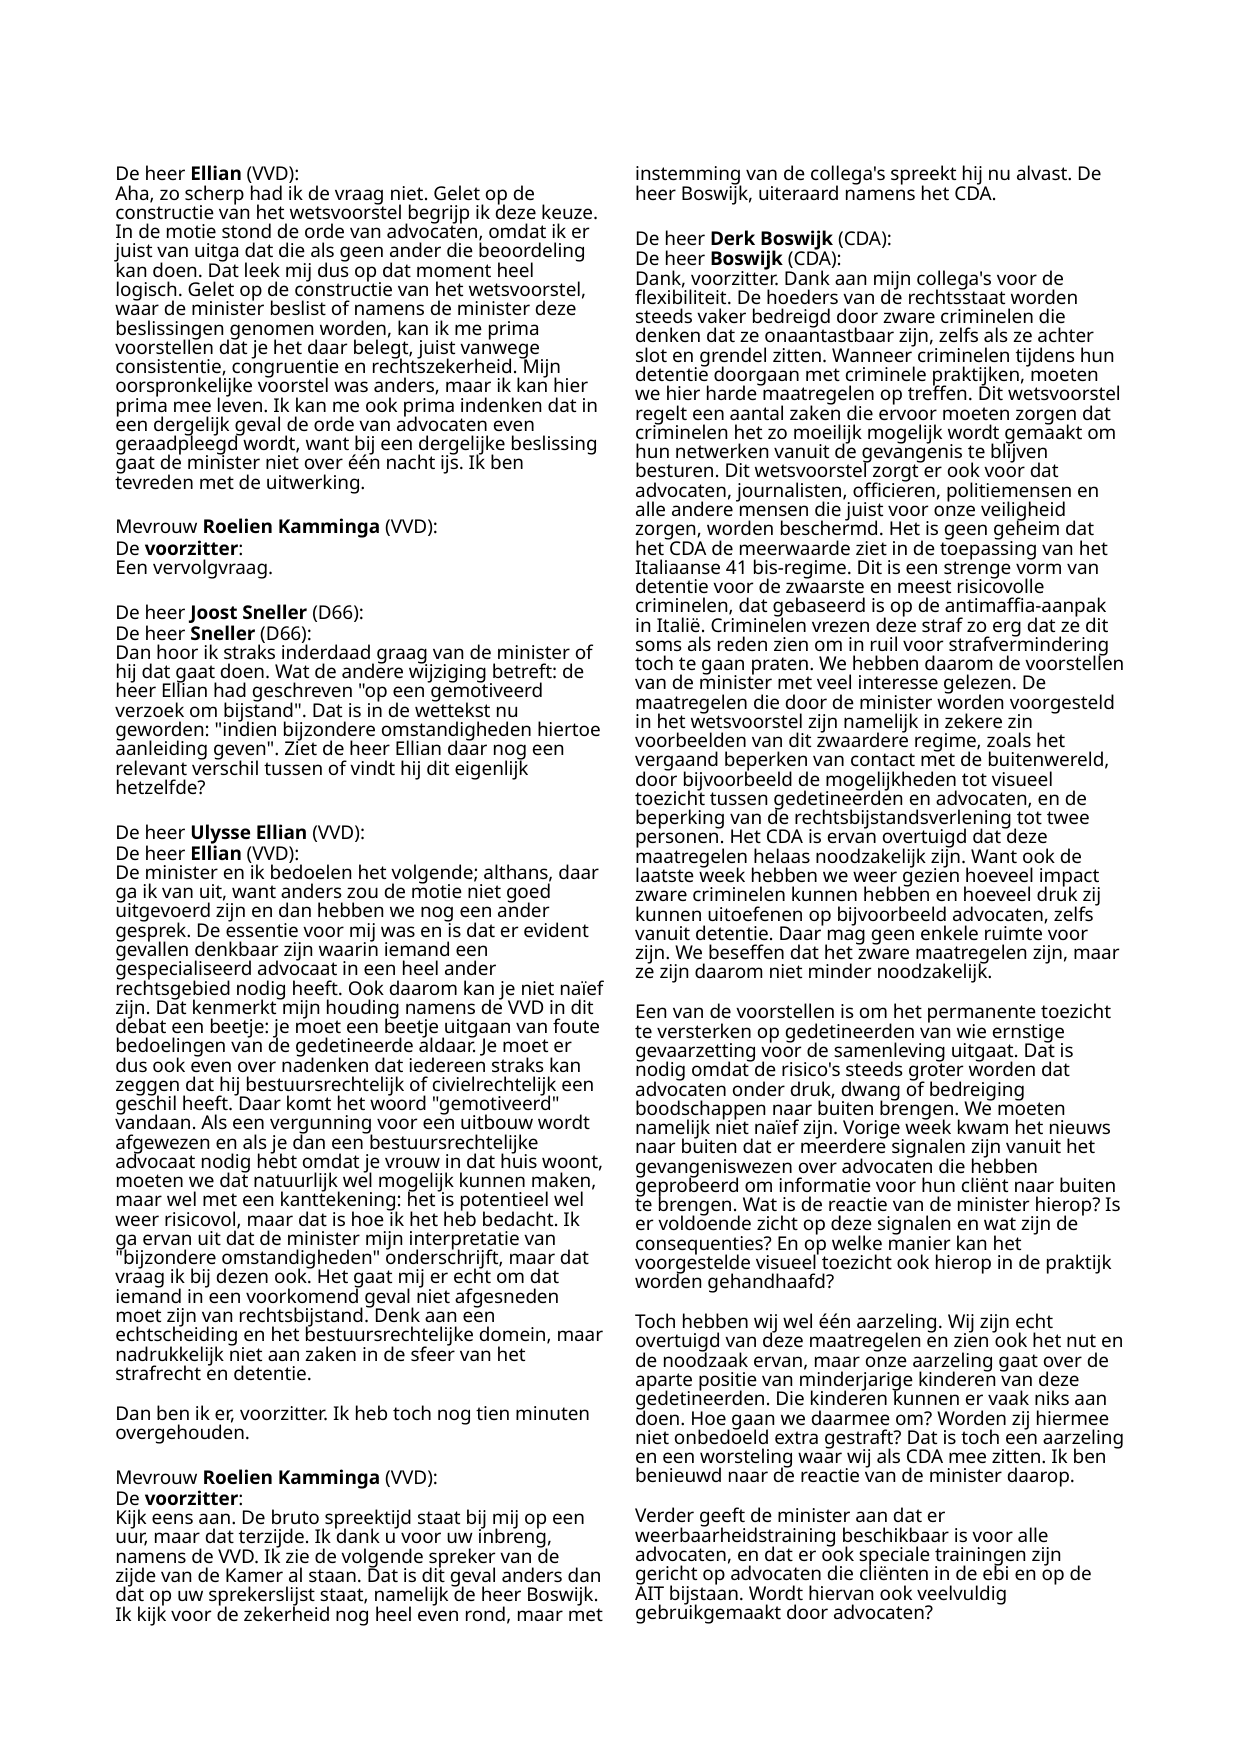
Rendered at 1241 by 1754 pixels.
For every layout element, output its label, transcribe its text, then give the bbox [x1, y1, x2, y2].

text De heer Ulysse Ellian (VVD): [115, 819, 605, 844]
text Mevrouw Roelien Kamminga (VVD): [115, 1464, 605, 1490]
text De minister en ik bedoelen het volgende; althans, daar ga ik van uit, want anders zou de motie niet goed uitgevoerd zijn en dan hebben we nog een ander gesprek. De essentie voor mij was en is dat er evident gevallen denkbaar zijn waarin iemand een gespecialiseerd advocaat in een heel ander rechtsgebied nodig heeft. Ook daarom kan je niet naïef zijn. Dat kenmerkt mijn houding namens de VVD in dit debat een beetje: je moet een beetje uitgaan van foute bedoelingen van de gedetineerde aldaar. Je moet er dus ook even over nadenken dat iedereen straks kan zeggen dat hij bestuursrechtelijk of civielrechtelijk een geschil heeft. Daar komt het woord "gemotiveerd" vandaan. Als een vergunning voor een uitbouw wordt afgewezen en als je dan een bestuursrechtelijke advocaat nodig hebt omdat je vrouw in dat huis woont, moeten we dat natuurlijk wel mogelijk kunnen maken, maar wel met een kanttekening: het is potentieel wel weer risicovol, maar dat is hoe ik het heb bedacht. Ik ga ervan uit dat de minister mijn interpretatie van "bijzondere omstandigheden" onderschrijft, maar dat vraag ik bij dezen ook. Het gaat mij er echt om dat iemand in een voorkomend geval niet afgesneden moet zijn van rechtsbijstand. Denk aan een echtscheiding en het bestuursrechtelijke domein, maar nadrukkelijk niet aan zaken in de sfeer van het strafrecht en detentie. [115, 864, 605, 1384]
text Een van de voorstellen is om het permanente toezicht te versterken op gedetineerden van wie ernstige gevaarzetting voor de samenleving uitgaat. Dat is nodig omdat de risico's steeds groter worden dat advocaten onder druk, dwang of bedreiging boodschappen naar buiten brengen. We moeten namelijk niet naïef zijn. Vorige week kwam het nieuws naar buiten dat er meerdere signalen zijn vanuit het gevangeniswezen over advocaten die hebben geprobeerd om informatie voor hun cliënt naar buiten te brengen. Wat is de reactie van de minister hierop? Is er voldoende zicht op deze signalen en wat zijn de consequenties? En op welke manier kan het voorgestelde visueel toezicht ook hierop in de praktijk worden gehandhaafd? [635, 1003, 1125, 1292]
text instemming van de collega's spreekt hij nu alvast. De heer Boswijk, uiteraard namens het CDA. [635, 165, 1125, 204]
text Dan ben ik er, voorzitter. Ik heb toch nog tien minuten overgehouden. [115, 1405, 605, 1443]
text De heer Ellian (VVD): [115, 844, 605, 864]
text De heer Ellian (VVD): [115, 165, 605, 184]
text Kijk eens aan. De bruto spreektijd staat bij mij op een uur, maar dat terzijde. Ik dank u voor uw inbreng, namens de VVD. Ik zie de volgende spreker van de zijde van de Kamer al staan. Dat is dit geval anders dan dat op uw sprekerslijst staat, namelijk de heer Boswijk. Ik kijk voor de zekerheid nog heel even rond, maar met [115, 1509, 605, 1625]
text De voorzitter: [115, 1490, 605, 1509]
text De heer Boswijk (CDA): [635, 250, 1125, 270]
text Dank, voorzitter. Dank aan mijn collega's voor de flexibiliteit. De hoeders van de rechtsstaat worden steeds vaker bedreigd door zware criminelen die denken dat ze onaantastbaar zijn, zelfs als ze achter slot en grendel zitten. Wanneer criminelen tijdens hun detentie doorgaan met criminele praktijken, moeten we hier harde maatregelen op treffen. Dit wetsvoorstel regelt een aantal zaken die ervoor moeten zorgen dat criminelen het zo moeilijk mogelijk wordt gemaakt om hun netwerken vanuit de gevangenis te blijven besturen. Dit wetsvoorstel zorgt er ook voor dat advocaten, journalisten, officieren, politiemensen en alle andere mensen die juist voor onze veiligheid zorgen, worden beschermd. Het is geen geheim dat het CDA de meerwaarde ziet in de toepassing van het Italiaanse 41 bis-regime. Dit is een strenge vorm van detentie voor de zwaarste en meest risicovolle criminelen, dat gebaseerd is op de antimaffia-aanpak in Italië. Criminelen vrezen deze straf zo erg dat ze dit soms als reden zien om in ruil voor strafvermindering toch te gaan praten. We hebben daarom de voorstellen van de minister met veel interesse gelezen. De maatregelen die door de minister worden voorgesteld in het wetsvoorstel zijn namelijk in zekere zin voorbeelden van dit zwaardere regime, zoals het vergaand beperken van contact met de buitenwereld, door bijvoorbeeld de mogelijkheden tot visueel toezicht tussen gedetineerden en advocaten, en de beperking van de rechtsbijstandsverlening tot twee personen. Het CDA is ervan overtuigd dat deze maatregelen helaas noodzakelijk zijn. Want ook de laatste week hebben we weer gezien hoeveel impact zware criminelen kunnen hebben en hoeveel druk zij kunnen uitoefenen op bijvoorbeeld advocaten, zelfs vanuit detentie. Daar mag geen enkele ruimte voor zijn. We beseffen dat het zware maatregelen zijn, maar ze zijn daarom niet minder noodzakelijk. [635, 270, 1125, 983]
text Dan hoor ik straks inderdaad graag van de minister of hij dat gaat doen. Wat de andere wijziging betreft: de heer Ellian had geschreven "op een gemotiveerd verzoek om bijstand". Dat is in de wettekst nu geworden: "indien bijzondere omstandigheden hiertoe aanleiding geven". Ziet de heer Ellian daar nog een relevant verschil tussen of vindt hij dit eigenlijk hetzelfde? [115, 644, 605, 798]
text De heer Sneller (D66): [115, 624, 605, 644]
text Toch hebben wij wel één aarzeling. Wij zijn echt overtuigd van deze maatregelen en zien ook het nut en de noodzaak ervan, maar onze aarzeling gaat over de aparte positie van minderjarige kinderen van deze gedetineerden. Die kinderen kunnen er vaak niks aan doen. Hoe gaan we daarmee om? Worden zij hiermee niet onbedoeld extra gestraft? Dat is toch een aarzeling en een worsteling waar wij als CDA mee zitten. Ik ben benieuwd naar de reactie van de minister daarop. [635, 1313, 1125, 1487]
text Een vervolgvraag. [115, 559, 605, 578]
text Verder geeft de minister aan dat er weerbaarheidstraining beschikbaar is voor alle advocaten, en dat er ook speciale trainingen zijn gericht op advocaten die cliënten in de ebi en op de AIT bijstaan. Wordt hiervan ook veelvuldig gebruikgemaakt door advocaten? [635, 1507, 1125, 1623]
text De voorzitter: [115, 539, 605, 559]
text De heer Derk Boswijk (CDA): [635, 225, 1125, 250]
text De heer Joost Sneller (D66): [115, 599, 605, 624]
text Mevrouw Roelien Kamminga (VVD): [115, 514, 605, 539]
text Aha, zo scherp had ik de vraag niet. Gelet op de constructie van het wetsvoorstel begrijp ik deze keuze. In de motie stond de orde van advocaten, omdat ik er juist van uitga dat die als geen ander die beoordeling kan doen. Dat leek mij dus op dat moment heel logisch. Gelet op de constructie van het wetsvoorstel, waar de minister beslist of namens de minister deze beslissingen genomen worden, kan ik me prima voorstellen dat je het daar belegt, juist vanwege consistentie, congruentie en rechtszekerheid. Mijn oorspronkelijke voorstel was anders, maar ik kan hier prima mee leven. Ik kan me ook prima indenken dat in een dergelijk geval de orde van advocaten even geraadpleegd wordt, want bij een dergelijke beslissing gaat de minister niet over één nacht ijs. Ik ben tevreden met de uitwerking. [115, 184, 605, 493]
